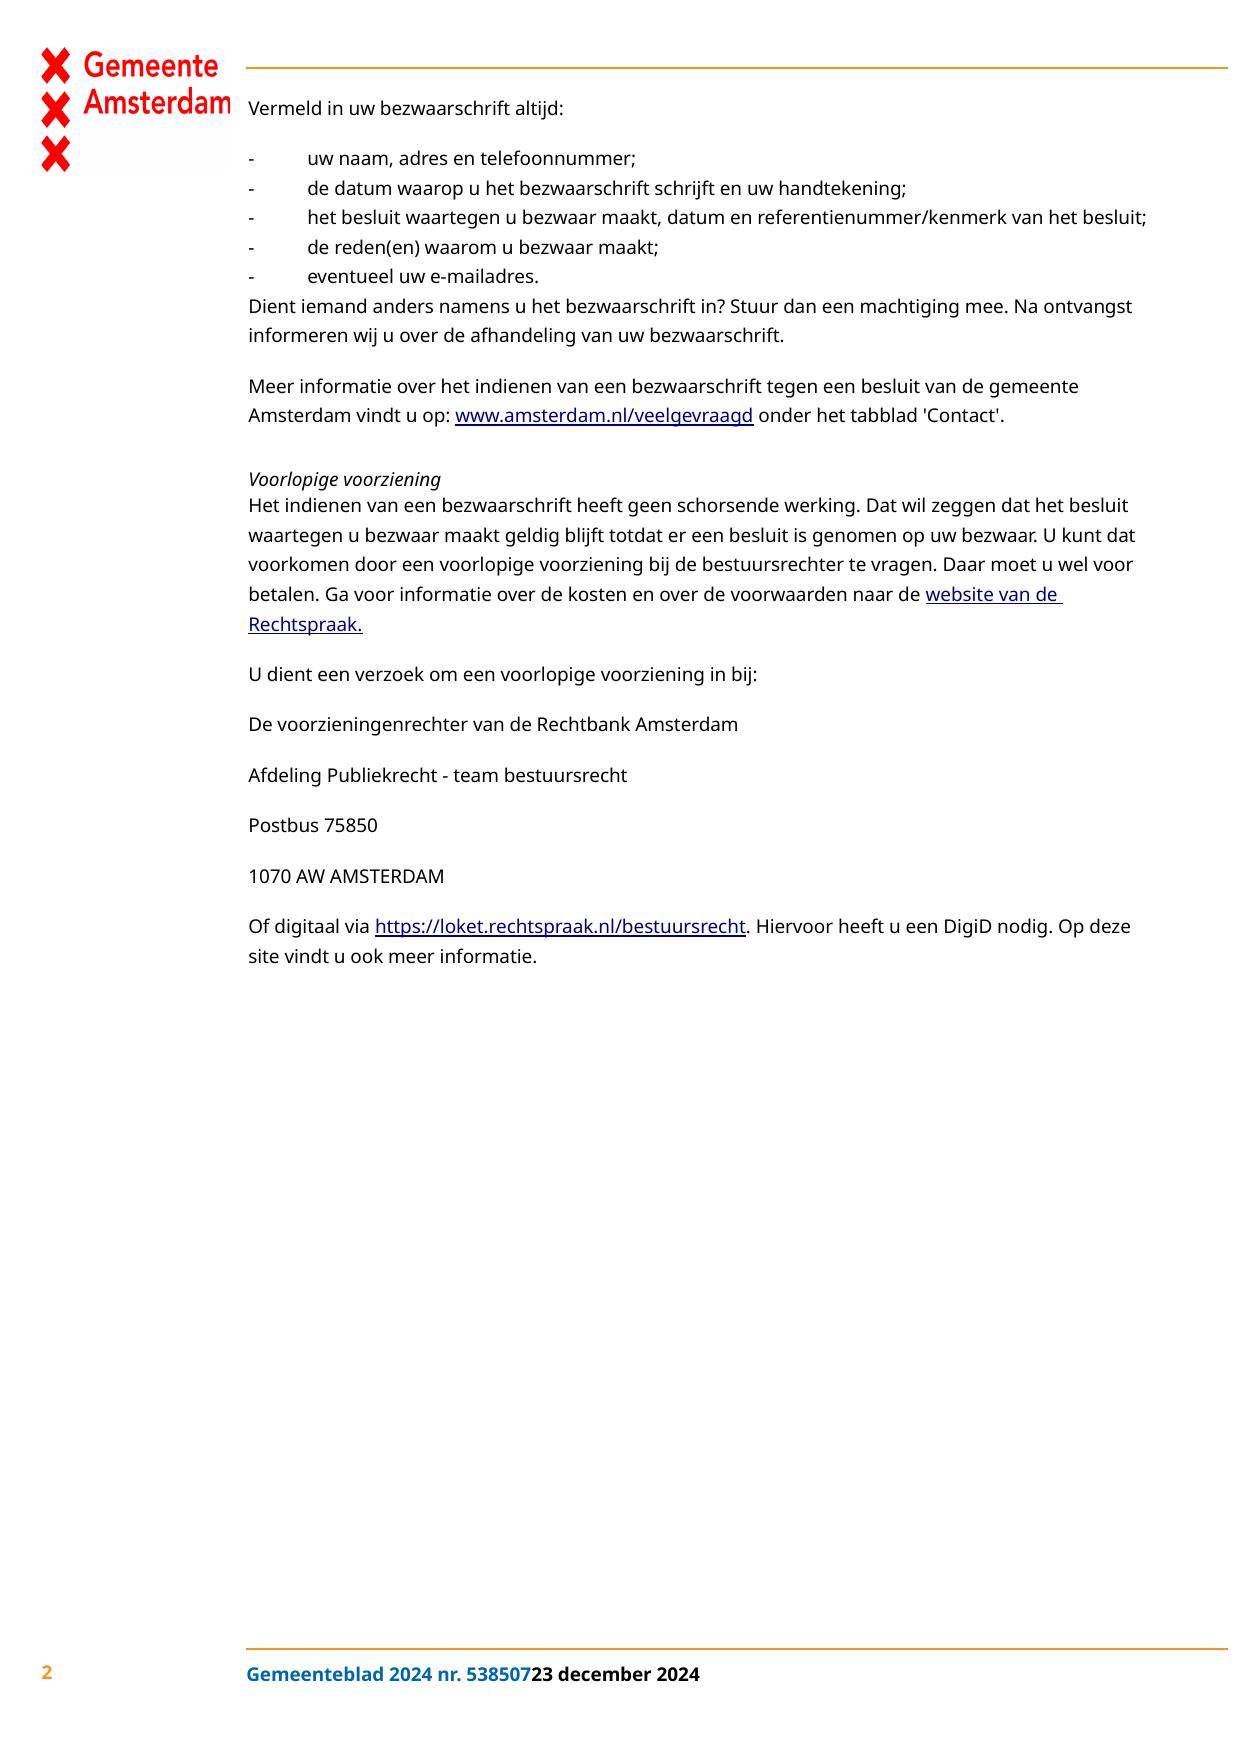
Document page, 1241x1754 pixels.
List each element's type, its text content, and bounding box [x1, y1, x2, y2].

text De voorzieningenrechter van de Rechtbank Amsterdam [248, 712, 1152, 737]
text Het indienen van een bezwaarschrift heeft geen schorsende werking. Dat wil zeggen dat het besluit waartegen u bezwaar maakt geldig blijft totdat er een besluit is genomen op uw bezwaar. U kunt dat voorkomen door een voorlopige voorziening bij de bestuursrechter te vragen. Daar moet u wel voor betalen. Ga voor informatie over de kosten en over de voorwaarden naar de website van de Rechtspraak. [248, 492, 1152, 636]
text 1070 AW AMSTERDAM [248, 863, 1152, 888]
text Vermeld in uw bezwaarschrift altijd: [248, 95, 1152, 121]
text Postbus 75850 [248, 812, 1152, 838]
text Of digitaal via https://loket.rechtspraak.nl/bestuursrecht. Hiervoor heeft u een DigiD nodig. Op deze site vindt u ook meer informatie. [248, 913, 1152, 968]
text Dient iemand anders namens u het bezwaarschrift in? Stuur dan een machtiging mee. Na ontvangst informeren wij u over de afhandeling van uw bezwaarschrift. [248, 293, 1152, 348]
list eventueel uw e-mailadres. [248, 263, 1152, 289]
picture [41, 47, 231, 172]
list uw naam, adres en telefoonnummer; [248, 145, 1152, 171]
text U dient een verzoek om een voorlopige voorziening in bij: [248, 661, 1152, 687]
text Meer informatie over het indienen van een bezwaarschrift tegen een besluit van de gemeente Amsterdam vindt u op: www.amsterdam.nl/veelgevraagd onder het tabblad 'Contact'. [248, 373, 1152, 428]
list de reden(en) waarom u bezwaar maakt; [248, 234, 1152, 260]
list het besluit waartegen u bezwaar maakt, datum en referentienummer/kenmerk van het besluit; [248, 204, 1152, 230]
text Voorlopige voorziening [248, 467, 1152, 492]
text Afdeling Publiekrecht - team bestuursrecht [248, 762, 1152, 788]
list de datum waarop u het bezwaarschrift schrijft en uw handtekening; [248, 175, 1152, 201]
